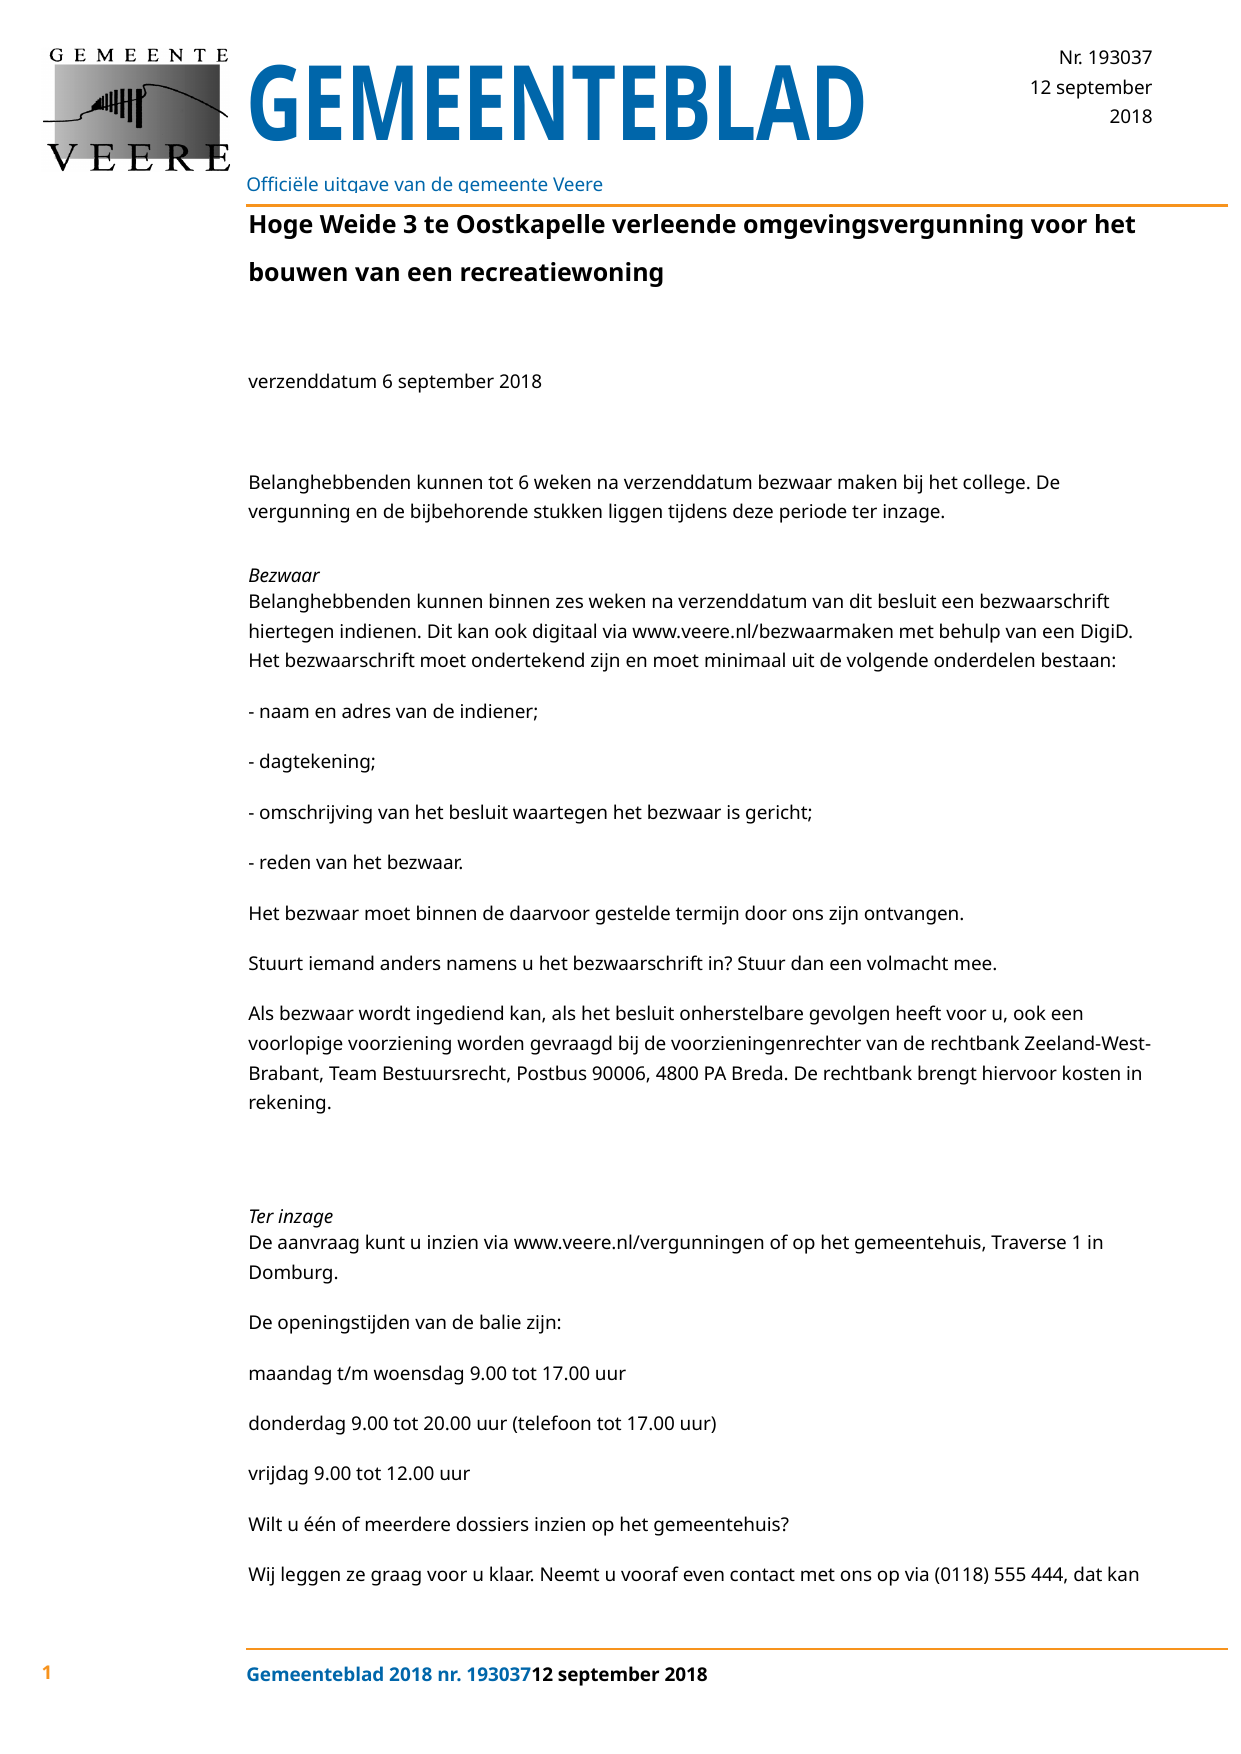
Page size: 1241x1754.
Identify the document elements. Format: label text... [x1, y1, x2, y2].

text - dagtekening; [248, 748, 1152, 774]
text Belanghebbenden kunnen tot 6 weken na verzenddatum bezwaar maken bij het college. De vergunning en de bijbehorende stukken liggen tijdens deze periode ter inzage. [248, 469, 1152, 524]
text De openingstijden van de balie zijn: [248, 1309, 1152, 1335]
text Wilt u één of meerdere dossiers inzien op het gemeentehuis? [248, 1511, 1152, 1537]
text verzenddatum 6 september 2018 [248, 368, 1152, 394]
text Stuurt iemand anders namens u het bezwaarschrift in? Stuur dan een volmacht mee. [248, 950, 1152, 976]
text vrijdag 9.00 tot 12.00 uur [248, 1461, 1152, 1486]
text Belanghebbenden kunnen binnen zes weken na verzenddatum van dit besluit een bezwaarschrift hiertegen indienen. Dit kan ook digitaal via www.veere.nl/bezwaarmaken met behulp van een DigiD. Het bezwaarschrift moet ondertekend zijn en moet minimaal uit de volgende onderdelen bestaan: [248, 588, 1152, 673]
picture [41, 47, 231, 172]
text Wij leggen ze graag voor u klaar. Neemt u vooraf even contact met ons op via (0118) 555 444, dat kan [248, 1561, 1152, 1587]
text - reden van het bezwaar. [248, 849, 1152, 875]
text - omschrijving van het besluit waartegen het bezwaar is gericht; [248, 799, 1152, 824]
text - naam en adres van de indiener; [248, 698, 1152, 724]
text Het bezwaar moet binnen de daarvoor gestelde termijn door ons zijn ontvangen. [248, 900, 1152, 925]
text maandag t/m woensdag 9.00 tot 17.00 uur [248, 1360, 1152, 1386]
text donderdag 9.00 tot 20.00 uur (telefoon tot 17.00 uur) [248, 1410, 1152, 1436]
text Als bezwaar wordt ingediend kan, als het besluit onherstelbare gevolgen heeft voor u, ook een voorlopige voorziening worden gevraagd bij de voorzieningenrechter van de rechtbank Zeeland-West-Brabant, Team Bestuursrecht, Postbus 90006, 4800 PA Breda. De rechtbank brengt hiervoor kosten in rekening. [248, 1001, 1152, 1115]
text Ter inzage [248, 1204, 1152, 1229]
text Bezwaar [248, 563, 1152, 588]
text De aanvraag kunt u inzien via www.veere.nl/vergunningen of op het gemeentehuis, Traverse 1 in Domburg. [248, 1229, 1152, 1285]
text Hoge Weide 3 te Oostkapelle verleende omgevingsvergunning voor het bouwen van een recreatiewoning [248, 207, 1152, 288]
